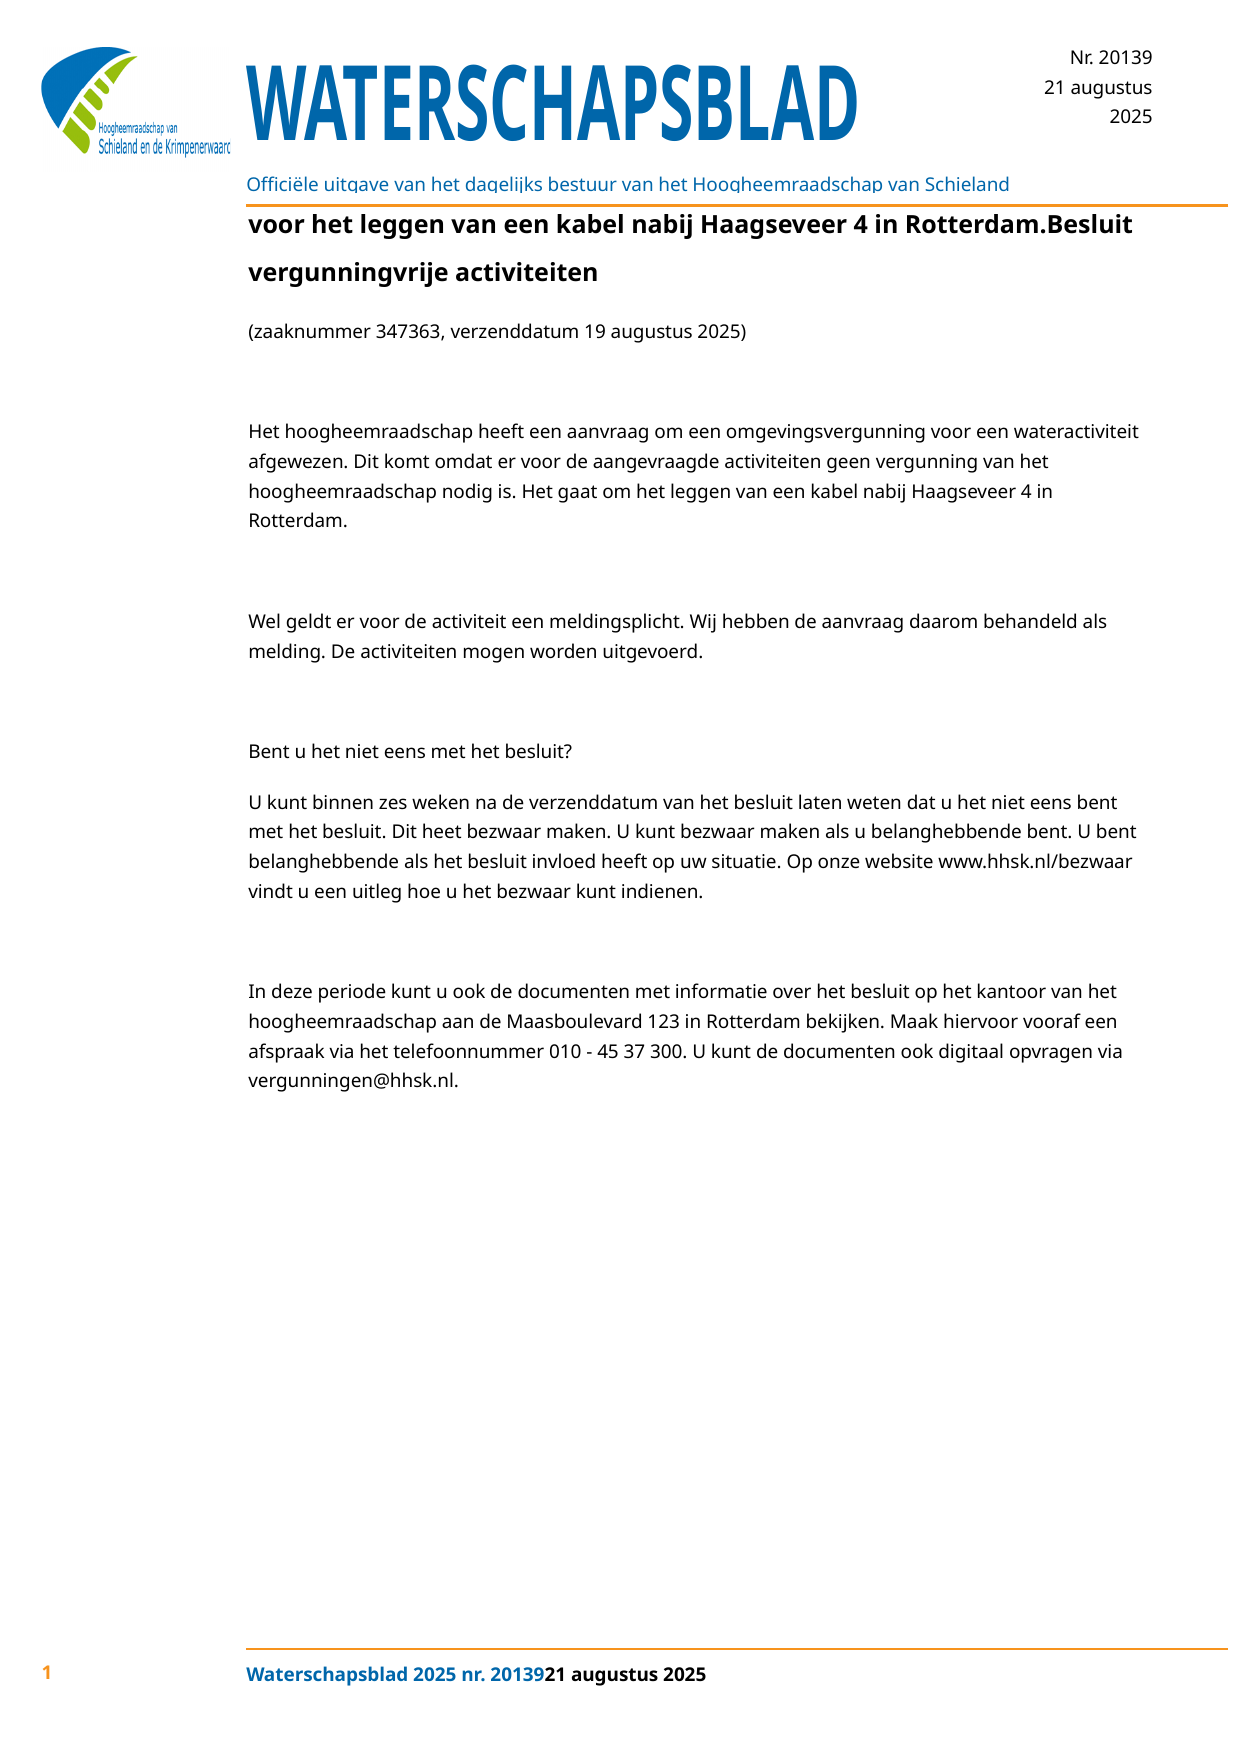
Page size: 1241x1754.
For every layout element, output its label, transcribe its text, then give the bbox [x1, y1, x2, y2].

text voor het leggen van een kabel nabij Haagseveer 4 in Rotterdam.Besluit vergunningvrije activiteiten [248, 207, 1152, 288]
text Bent u het niet eens met het besluit? [248, 739, 1152, 764]
text In deze periode kunt u ook de documenten met informatie over het besluit op het kantoor van het hoogheemraadschap aan de Maasboulevard 123 in Rotterdam bekijken. Maak hiervoor vooraf een afspraak via het telefoonnummer 010 - 45 37 300. U kunt de documenten ook digitaal opvragen via vergunningen@hhsk.nl. [248, 979, 1152, 1093]
text Het hoogheemraadschap heeft een aanvraag om een omgevingsvergunning voor een wateractiviteit afgewezen. Dit komt omdat er voor de aangevraagde activiteiten geen vergunning van het hoogheemraadschap nodig is. Het gaat om het leggen van een kabel nabij Haagseveer 4 in Rotterdam. [248, 419, 1152, 533]
text (zaaknummer 347363, verzenddatum 19 augustus 2025) [248, 318, 1152, 344]
text U kunt binnen zes weken na de verzenddatum van het besluit laten weten dat u het niet eens bent met het besluit. Dit heet bezwaar maken. U kunt bezwaar maken als u belanghebbende bent. U bent belanghebbende als het besluit invloed heeft op uw situatie. Op onze website www.hhsk.nl/bezwaar vindt u een uitleg hoe u het bezwaar kunt indienen. [248, 789, 1152, 904]
text Wel geldt er voor de activiteit een meldingsplicht. Wij hebben de aanvraag daarom behandeld als melding. De activiteiten mogen worden uitgevoerd. [248, 608, 1152, 664]
picture [41, 47, 231, 172]
